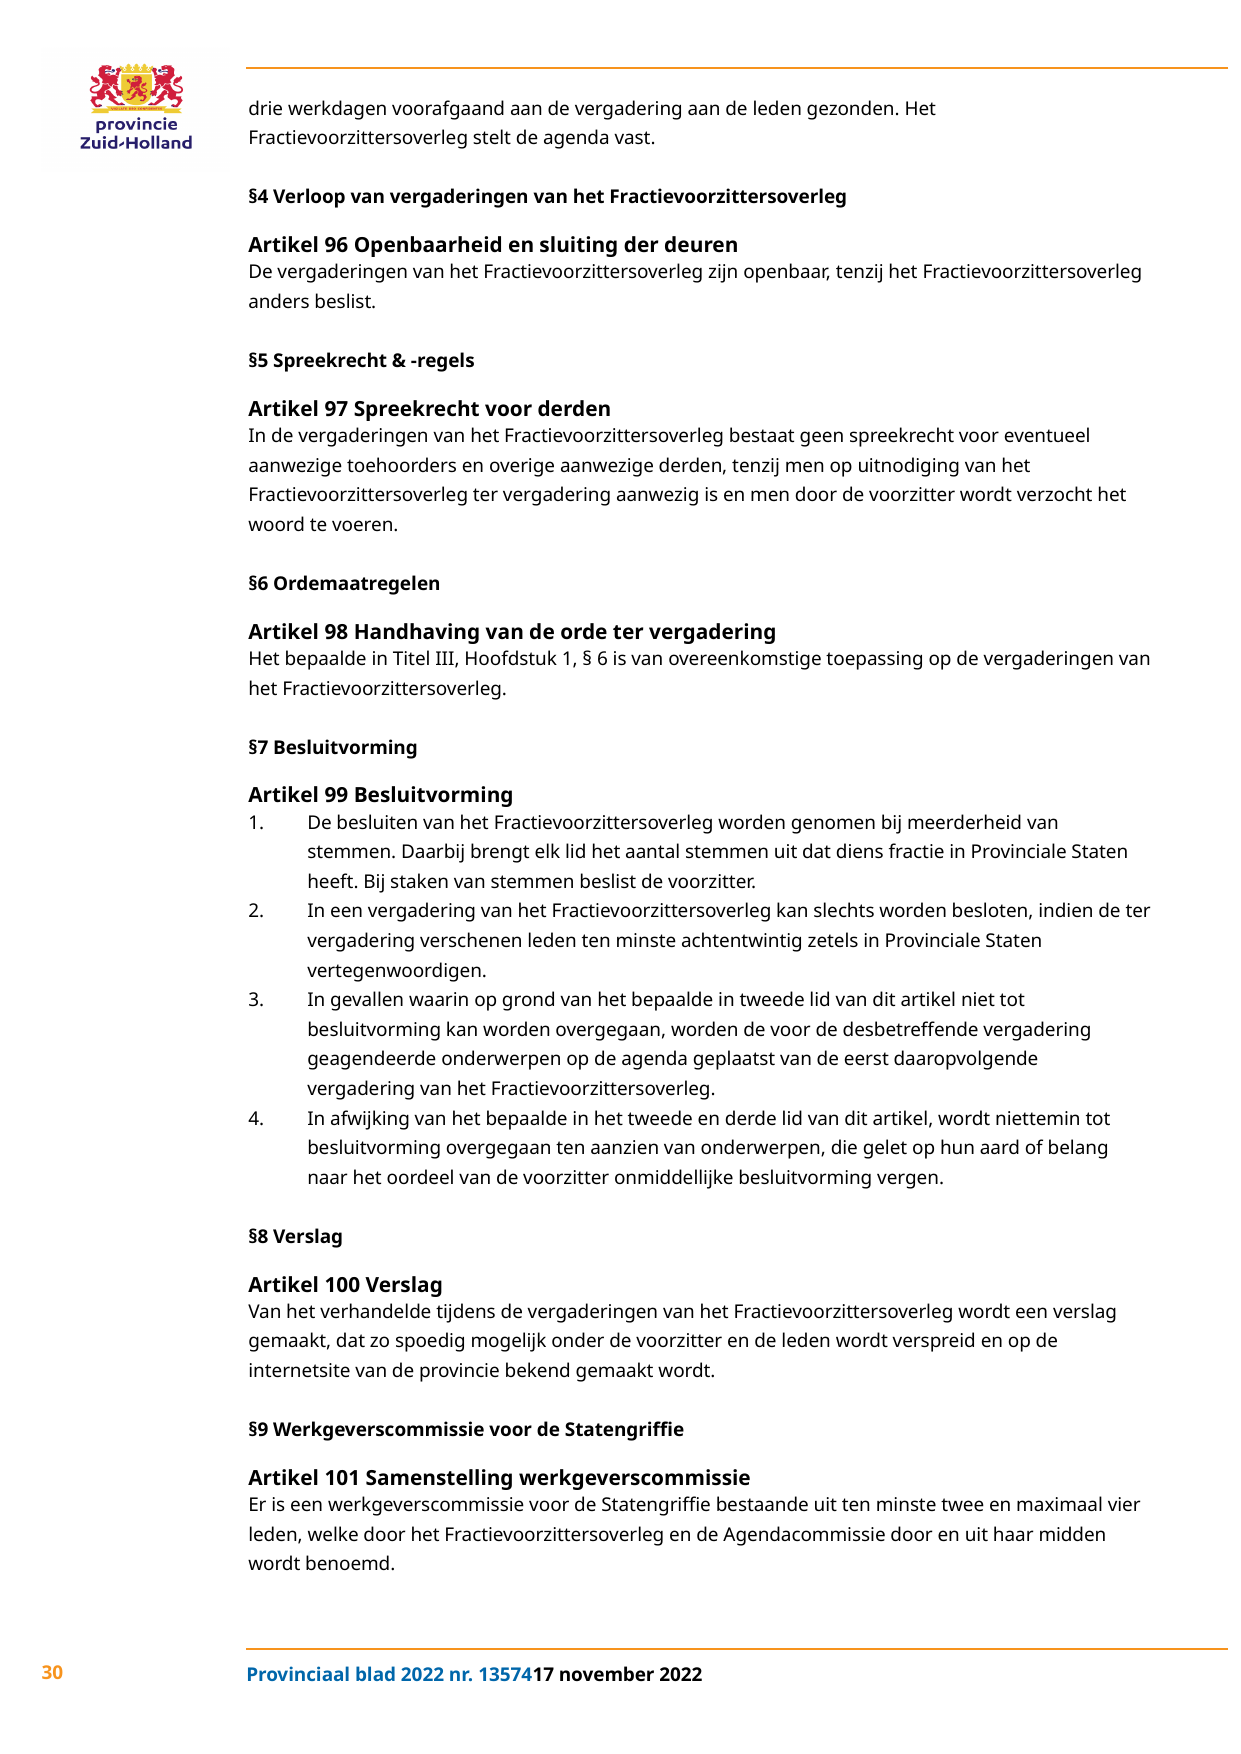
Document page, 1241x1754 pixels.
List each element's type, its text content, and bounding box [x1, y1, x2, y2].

list De besluiten van het Fractievoorzittersoverleg worden genomen bij meerderheid van stemmen. Daarbij brengt elk lid het aantal stemmen uit dat diens fractie in Provinciale Staten heeft. Bij staken van stemmen beslist de voorzitter. [248, 809, 1152, 894]
text In de vergaderingen van het Fractievoorzittersoverleg bestaat geen spreekrecht voor eventueel aanwezige toehoorders en overige aanwezige derden, tenzij men op uitnodiging van het Fractievoorzittersoverleg ter vergadering aanwezig is en men door de voorzitter wordt verzocht het woord te voeren. [248, 422, 1152, 537]
picture [41, 47, 231, 172]
text Er is een werkgeverscommissie voor de Statengriffie bestaande uit ten minste twee en maximaal vier leden, welke door het Fractievoorzittersoverleg en de Agendacommissie door en uit haar midden wordt benoemd. [248, 1491, 1152, 1576]
text Artikel 96 Openbaarheid en sluiting der deuren [248, 230, 1152, 258]
text drie werkdagen voorafgaand aan de vergadering aan de leden gezonden. Het Fractievoorzittersoverleg stelt de agenda vast. [248, 95, 1152, 150]
text Van het verhandelde tijdens de vergaderingen van het Fractievoorzittersoverleg wordt een verslag gemaakt, dat zo spoedig mogelijk onder de voorzitter en de leden wordt verspreid en op de internetsite van de provincie bekend gemaakt wordt. [248, 1298, 1152, 1383]
list In een vergadering van het Fractievoorzittersoverleg kan slechts worden besloten, indien de ter vergadering verschenen leden ten minste achtentwintig zetels in Provinciale Staten vertegenwoordigen. [248, 898, 1152, 983]
text Artikel 99 Besluitvorming [248, 781, 1152, 809]
text §5 Spreekrecht & -regels [248, 347, 1152, 373]
list In afwijking van het bepaalde in het tweede en derde lid van dit artikel, wordt niettemin tot besluitvorming overgegaan ten aanzien van onderwerpen, die gelet op hun aard of belang naar het oordeel van de voorzitter onmiddellijke besluitvorming vergen. [248, 1105, 1152, 1190]
text §6 Ordemaatregelen [248, 570, 1152, 596]
text §8 Verslag [248, 1223, 1152, 1249]
text Het bepaalde in Titel III, Hoofdstuk 1, § 6 is van overeenkomstige toepassing op de vergaderingen van het Fractievoorzittersoverleg. [248, 645, 1152, 701]
text De vergaderingen van het Fractievoorzittersoverleg zijn openbaar, tenzij het Fractievoorzittersoverleg anders beslist. [248, 258, 1152, 314]
text §9 Werkgeverscommissie voor de Statengriffie [248, 1416, 1152, 1442]
text Artikel 100 Verslag [248, 1270, 1152, 1298]
text Artikel 98 Handhaving van de orde ter vergadering [248, 617, 1152, 645]
list In gevallen waarin op grond van het bepaalde in tweede lid van dit artikel niet tot besluitvorming kan worden overgegaan, worden de voor de desbetreffende vergadering geagendeerde onderwerpen op de agenda geplaatst van de eerst daaropvolgende vergadering van het Fractievoorzittersoverleg. [248, 986, 1152, 1101]
text §7 Besluitvorming [248, 734, 1152, 760]
text Artikel 97 Spreekrecht voor derden [248, 394, 1152, 422]
text Artikel 101 Samenstelling werkgeverscommissie [248, 1463, 1152, 1491]
text §4 Verloop van vergaderingen van het Fractievoorzittersoverleg [248, 183, 1152, 209]
